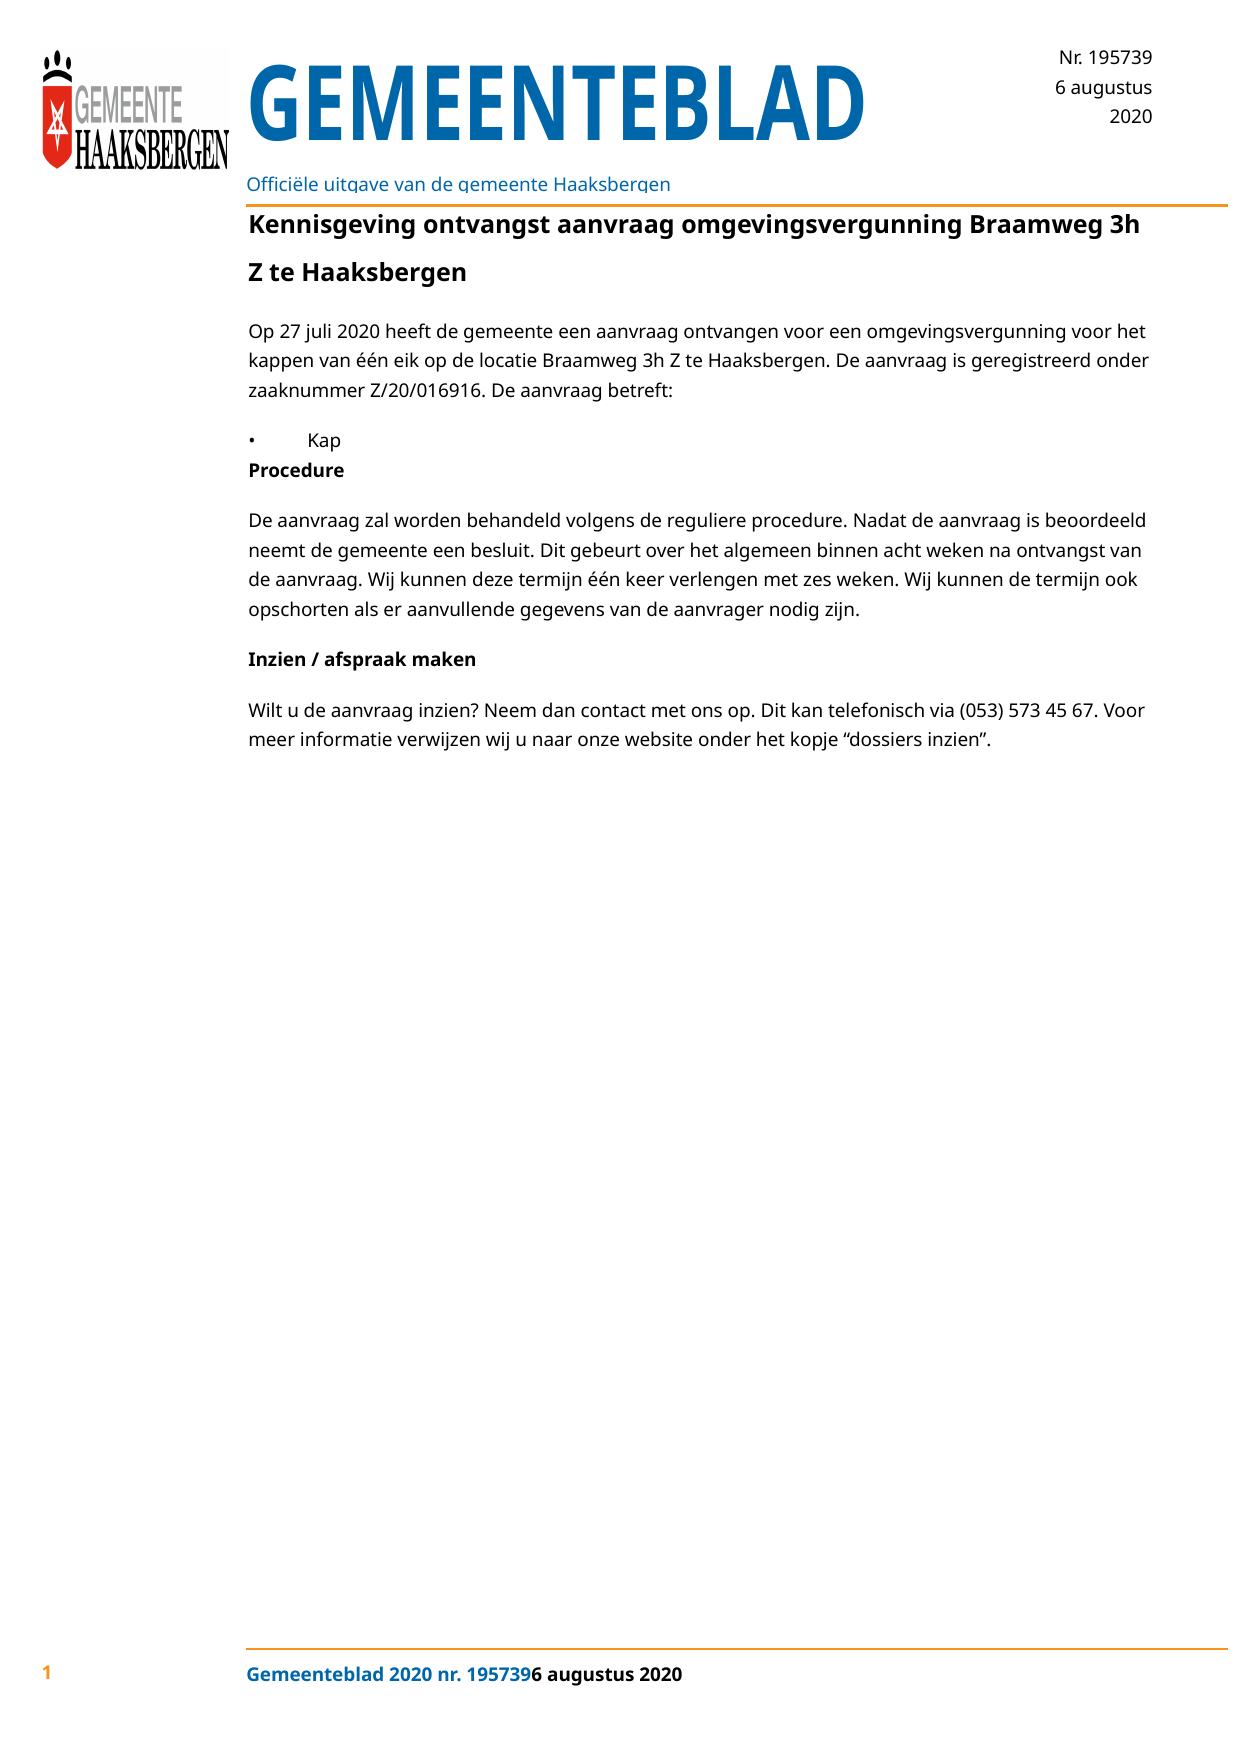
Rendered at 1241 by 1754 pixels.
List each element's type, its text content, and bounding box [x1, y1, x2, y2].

picture [41, 47, 231, 172]
text Op 27 juli 2020 heeft de gemeente een aanvraag ontvangen voor een omgevingsvergunning voor het kappen van één eik op de locatie Braamweg 3h Z te Haaksbergen. De aanvraag is geregistreerd onder zaaknummer Z/20/016916. De aanvraag betreft: [248, 318, 1152, 403]
list Kap [248, 427, 1152, 453]
text Inzien / afspraak maken [248, 647, 1152, 672]
text De aanvraag zal worden behandeld volgens de reguliere procedure. Nadat de aanvraag is beoordeeld neemt de gemeente een besluit. Dit gebeurt over het algemeen binnen acht weken na ontvangst van de aanvraag. Wij kunnen deze termijn één keer verlengen met zes weken. Wij kunnen de termijn ook opschorten als er aanvullende gegevens van de aanvrager nodig zijn. [248, 507, 1152, 622]
text Procedure [248, 457, 1152, 483]
text Kennisgeving ontvangst aanvraag omgevingsvergunning Braamweg 3h Z te Haaksbergen [248, 207, 1152, 288]
text Wilt u de aanvraag inzien? Neem dan contact met ons op. Dit kan telefonisch via (053) 573 45 67. Voor meer informatie verwijzen wij u naar onze website onder het kopje “dossiers inzien”. [248, 697, 1152, 752]
